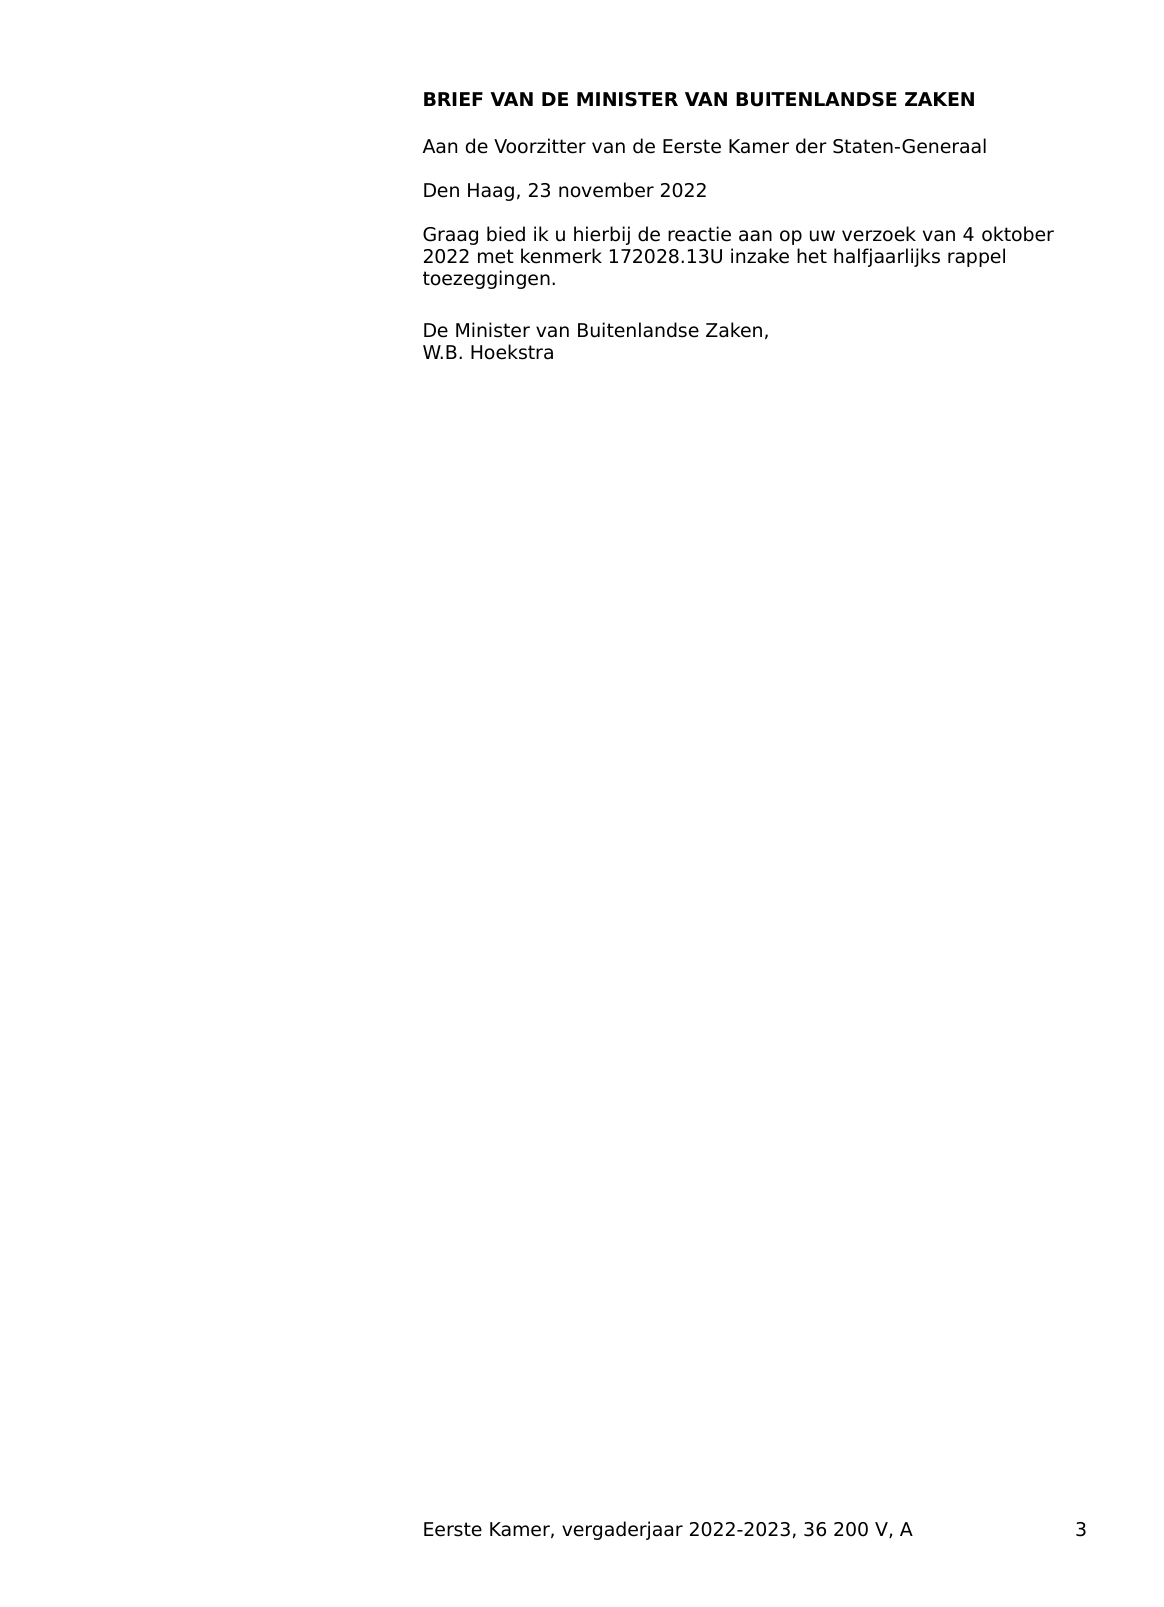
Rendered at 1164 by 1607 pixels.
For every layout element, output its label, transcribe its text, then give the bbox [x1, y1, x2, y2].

text Graag bied ik u hierbij de reactie aan op uw verzoek van 4 oktober 2022 met kenmerk 172028.13U inzake het halfjaarlijks rappel toezeggingen. [422, 224, 1087, 290]
text Aan de Voorzitter van de Eerste Kamer der Staten-Generaal [422, 136, 1087, 158]
subtitle BRIEF VAN DE MINISTER VAN BUITENLANDSE ZAKEN [422, 89, 1087, 111]
text Den Haag, 23 november 2022 [422, 180, 1087, 202]
text De Minister van Buitenlandse Zaken, W.B. Hoekstra [422, 320, 1087, 364]
